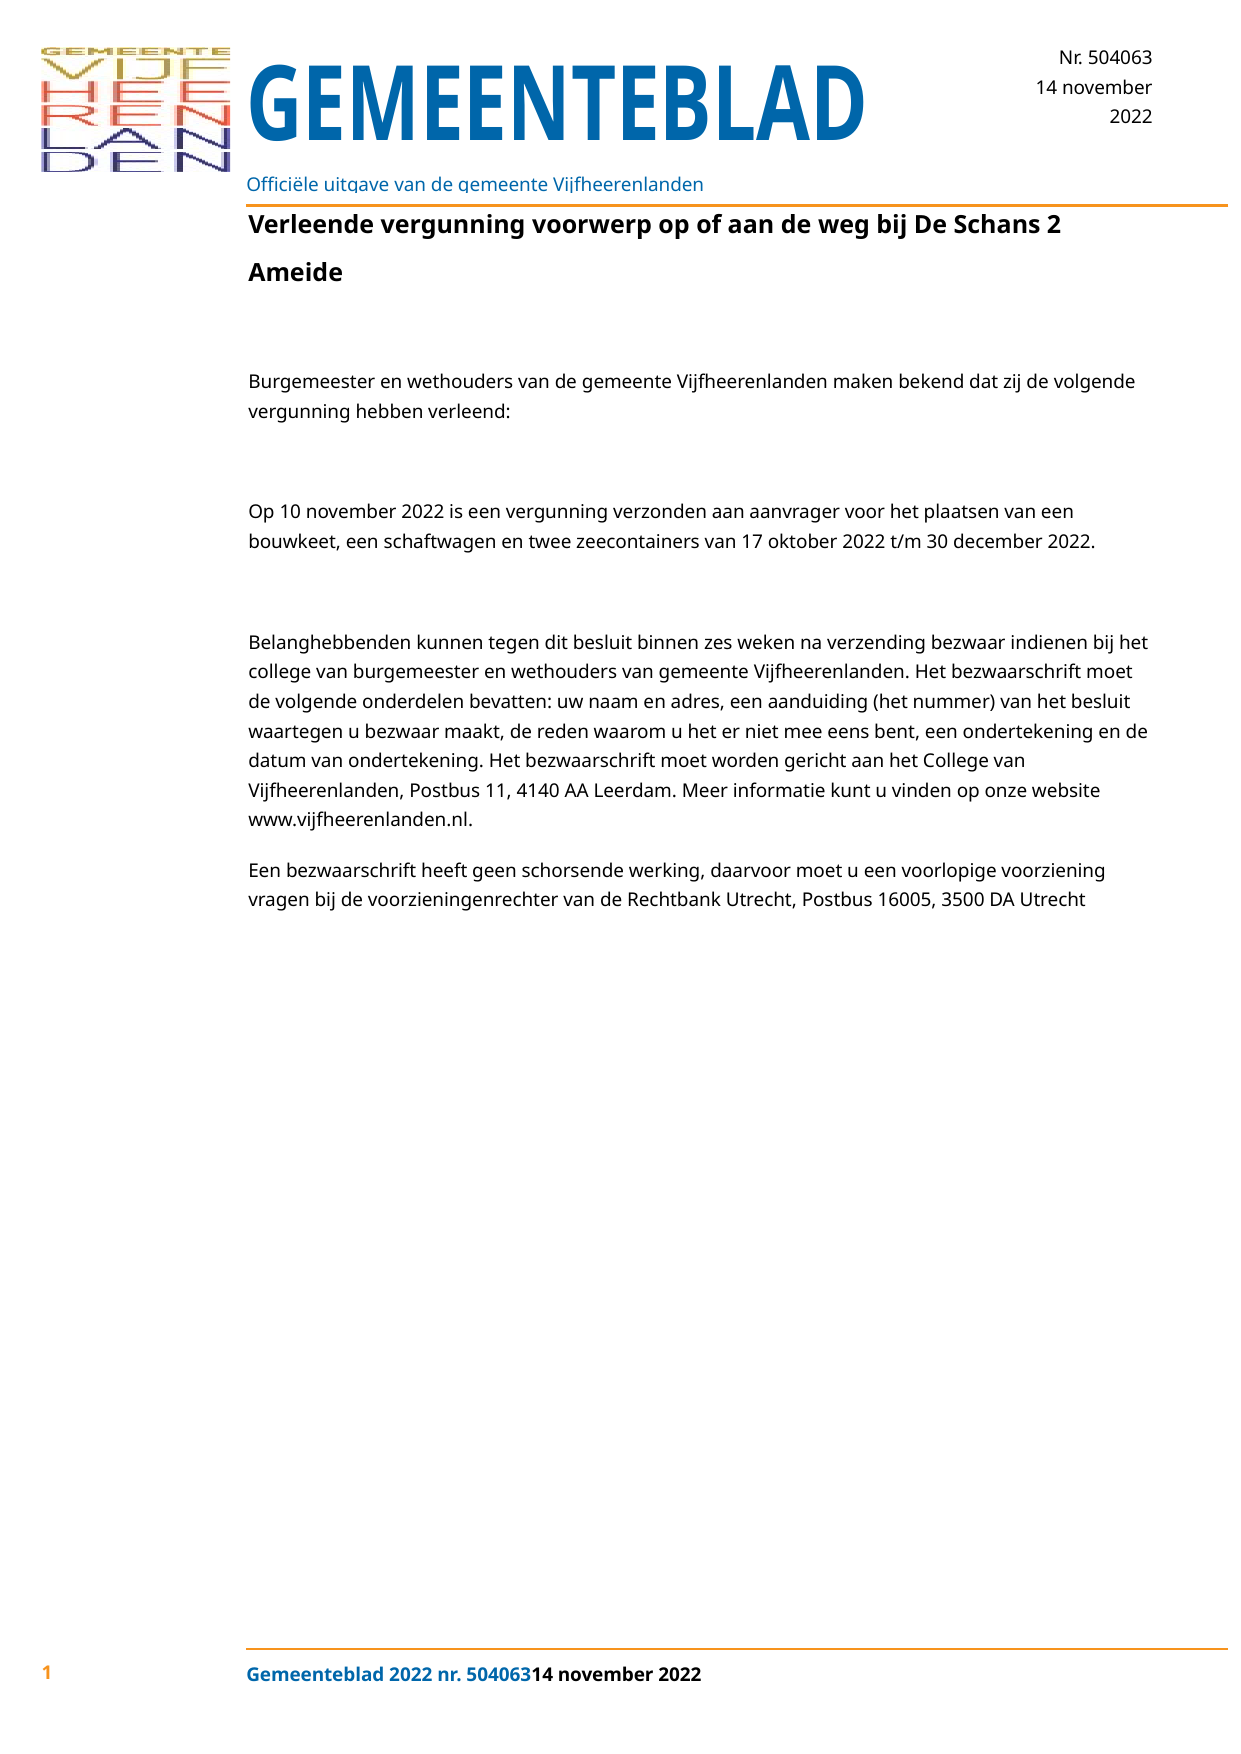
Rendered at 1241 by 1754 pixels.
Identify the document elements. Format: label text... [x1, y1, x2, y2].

text Burgemeester en wethouders van de gemeente Vijfheerenlanden maken bekend dat zij de volgende vergunning hebben verleend: [248, 368, 1152, 424]
text Verleende vergunning voorwerp op of aan de weg bij De Schans 2 Ameide [248, 207, 1152, 288]
text Belanghebbenden kunnen tegen dit besluit binnen zes weken na verzending bezwaar indienen bij het college van burgemeester en wethouders van gemeente Vijfheerenlanden. Het bezwaarschrift moet de volgende onderdelen bevatten: uw naam en adres, een aanduiding (het nummer) van het besluit waartegen u bezwaar maakt, de reden waarom u het er niet mee eens bent, een ondertekening en de datum van ondertekening. Het bezwaarschrift moet worden gericht aan het College van Vijfheerenlanden, Postbus 11, 4140 AA Leerdam. Meer informatie kunt u vinden op onze website www.vijfheerenlanden.nl. [248, 629, 1152, 832]
text Op 10 november 2022 is een vergunning verzonden aan aanvrager voor het plaatsen van een bouwkeet, een schaftwagen en twee zeecontainers van 17 oktober 2022 t/m 30 december 2022. [248, 499, 1152, 554]
text Een bezwaarschrift heeft geen schorsende werking, daarvoor moet u een voorlopige voorziening vragen bij de voorzieningenrechter van de Rechtbank Utrecht, Postbus 16005, 3500 DA Utrecht [248, 857, 1152, 912]
picture [41, 47, 231, 172]
